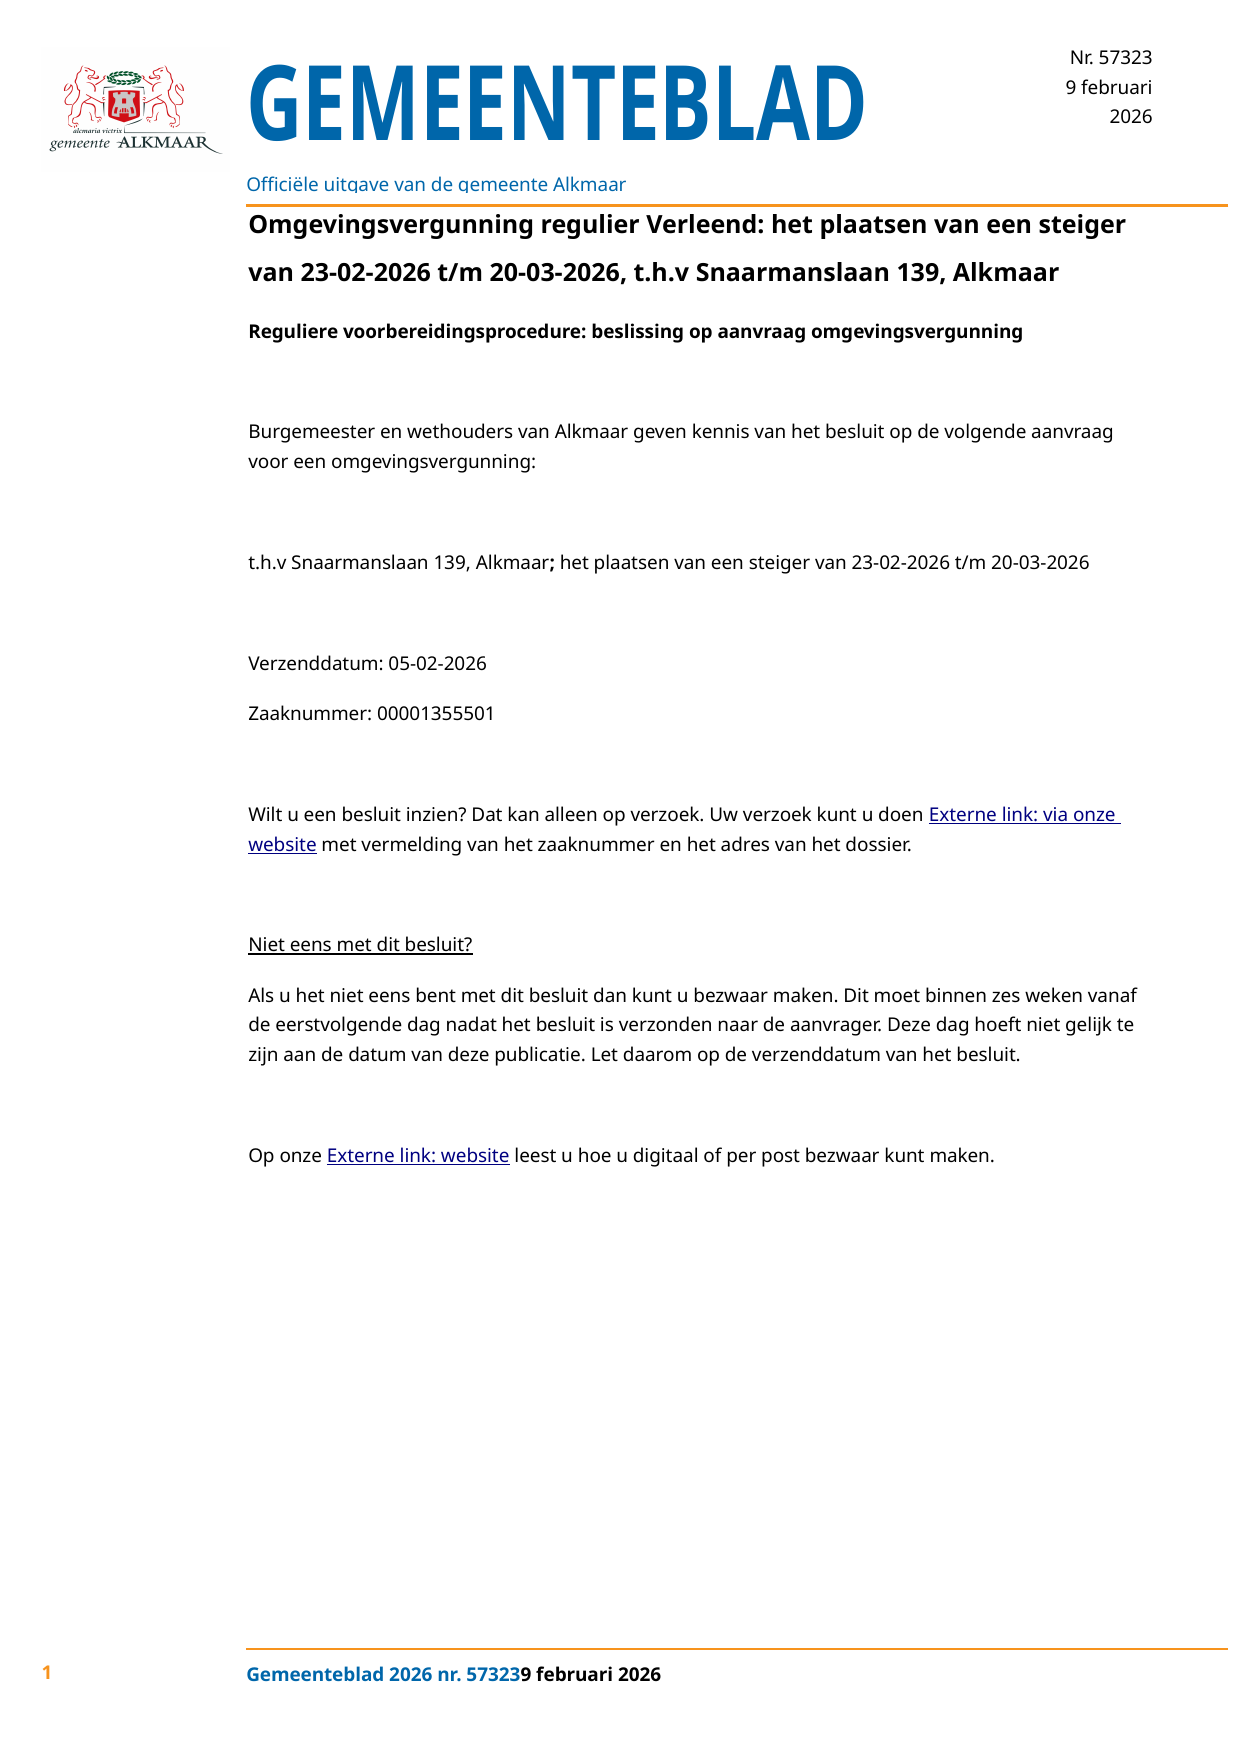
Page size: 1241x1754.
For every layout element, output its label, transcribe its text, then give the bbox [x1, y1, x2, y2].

text t.h.v Snaarmanslaan 139, Alkmaar; het plaatsen van een steiger van 23-02-2026 t/m 20-03-2026 [248, 549, 1152, 575]
text Als u het niet eens bent met dit besluit dan kunt u bezwaar maken. Dit moet binnen zes weken vanaf de eerstvolgende dag nadat het besluit is verzonden naar de aanvrager. Deze dag hoeft niet gelijk te zijn aan de datum van deze publicatie. Let daarom op de verzenddatum van het besluit. [248, 982, 1152, 1067]
text Niet eens met dit besluit? [248, 932, 1152, 957]
text Reguliere voorbereidingsprocedure: beslissing op aanvraag omgevingsvergunning [248, 318, 1152, 344]
text Omgevingsvergunning regulier Verleend: het plaatsen van een steiger van 23-02-2026 t/m 20-03-2026, t.h.v Snaarmanslaan 139, Alkmaar [248, 207, 1152, 288]
text Op onze Externe link: website leest u hoe u digitaal of per post bezwaar kunt maken. [248, 1142, 1152, 1168]
text Wilt u een besluit inzien? Dat kan alleen op verzoek. Uw verzoek kunt u doen Externe link: via onze website met vermelding van het zaaknummer en het adres van het dossier. [248, 801, 1152, 857]
text Verzenddatum: 05-02-2026 [248, 650, 1152, 676]
text Burgemeester en wethouders van Alkmaar geven kennis van het besluit op de volgende aanvraag voor een omgevingsvergunning: [248, 419, 1152, 474]
text Zaaknummer: 00001355501 [248, 700, 1152, 726]
picture [41, 47, 231, 172]
